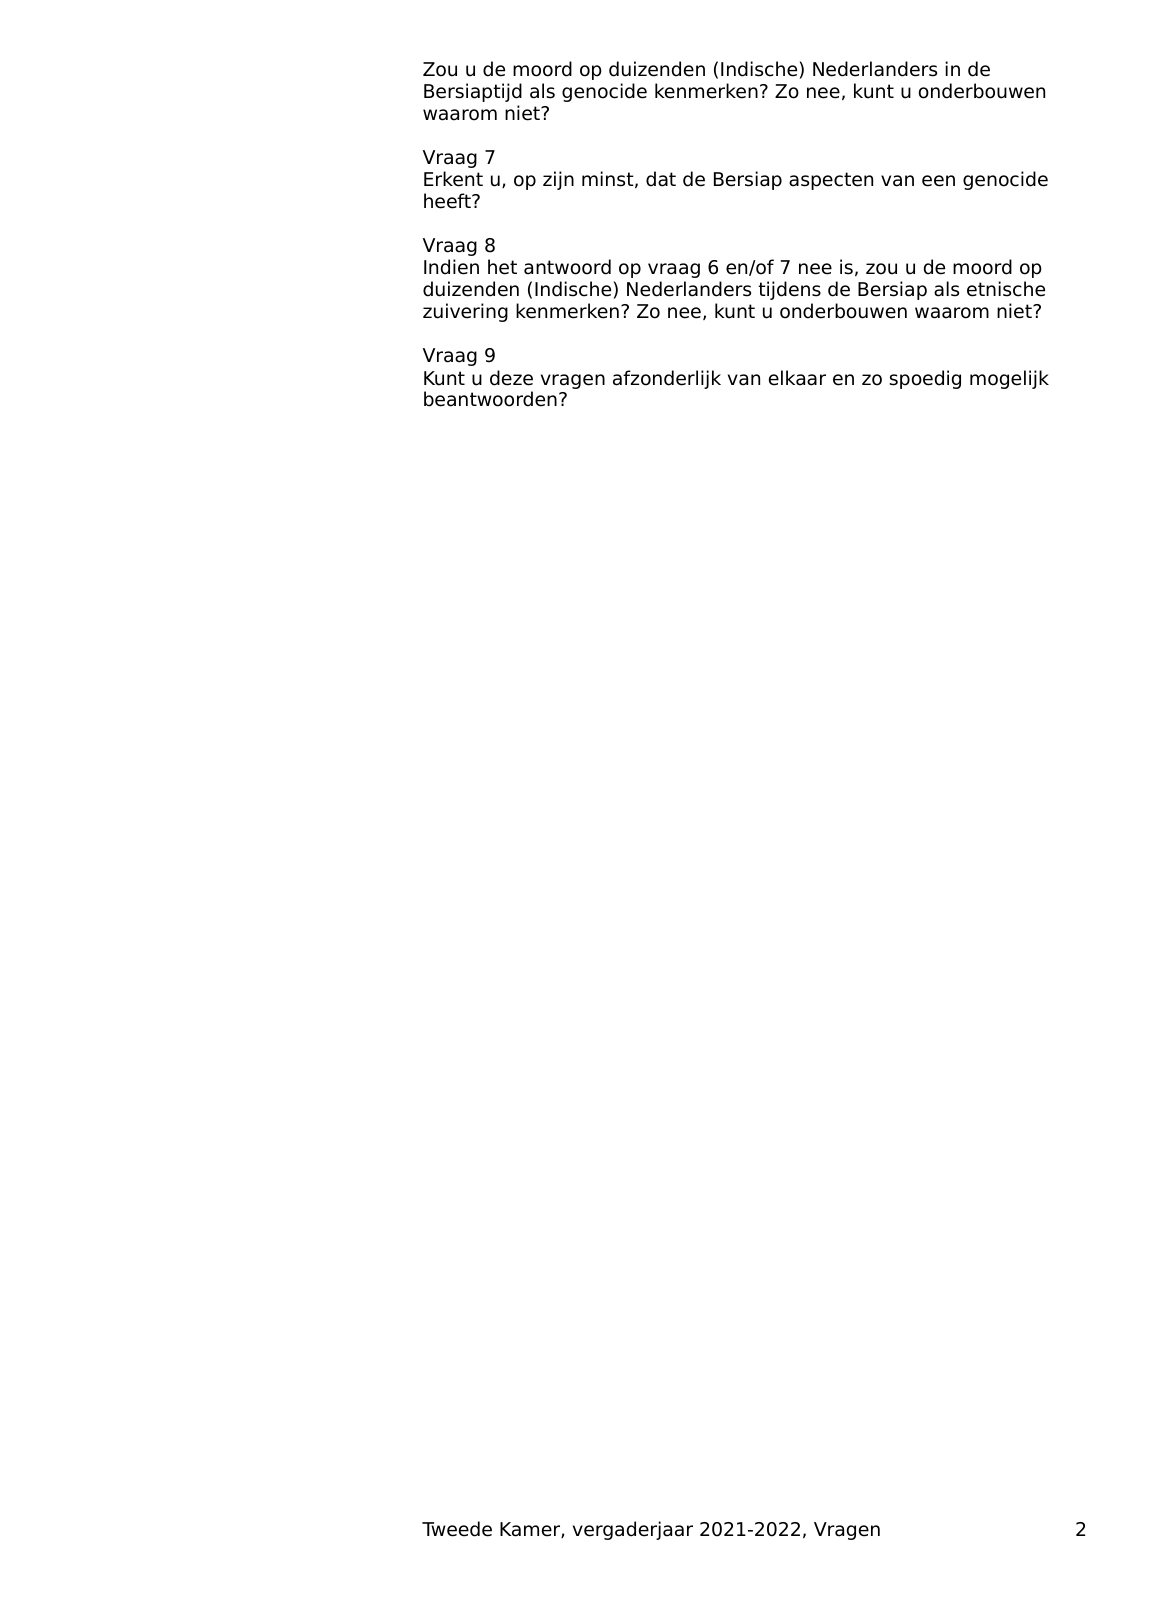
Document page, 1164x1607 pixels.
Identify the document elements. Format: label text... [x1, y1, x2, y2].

text Vraag 8 [422, 235, 1087, 257]
text Zou u de moord op duizenden (Indische) Nederlanders in de Bersiaptijd als genocide kenmerken? Zo nee, kunt u onderbouwen waarom niet? [422, 59, 1087, 125]
text Indien het antwoord op vraag 6 en/of 7 nee is, zou u de moord op duizenden (Indische) Nederlanders tijdens de Bersiap als etnische zuivering kenmerken? Zo nee, kunt u onderbouwen waarom niet? [422, 257, 1087, 323]
text Erkent u, op zijn minst, dat de Bersiap aspecten van een genocide heeft? [422, 169, 1087, 213]
text Kunt u deze vragen afzonderlijk van elkaar en zo spoedig mogelijk beantwoorden? [422, 367, 1087, 411]
text Vraag 9 [422, 345, 1087, 367]
text Vraag 7 [422, 147, 1087, 169]
